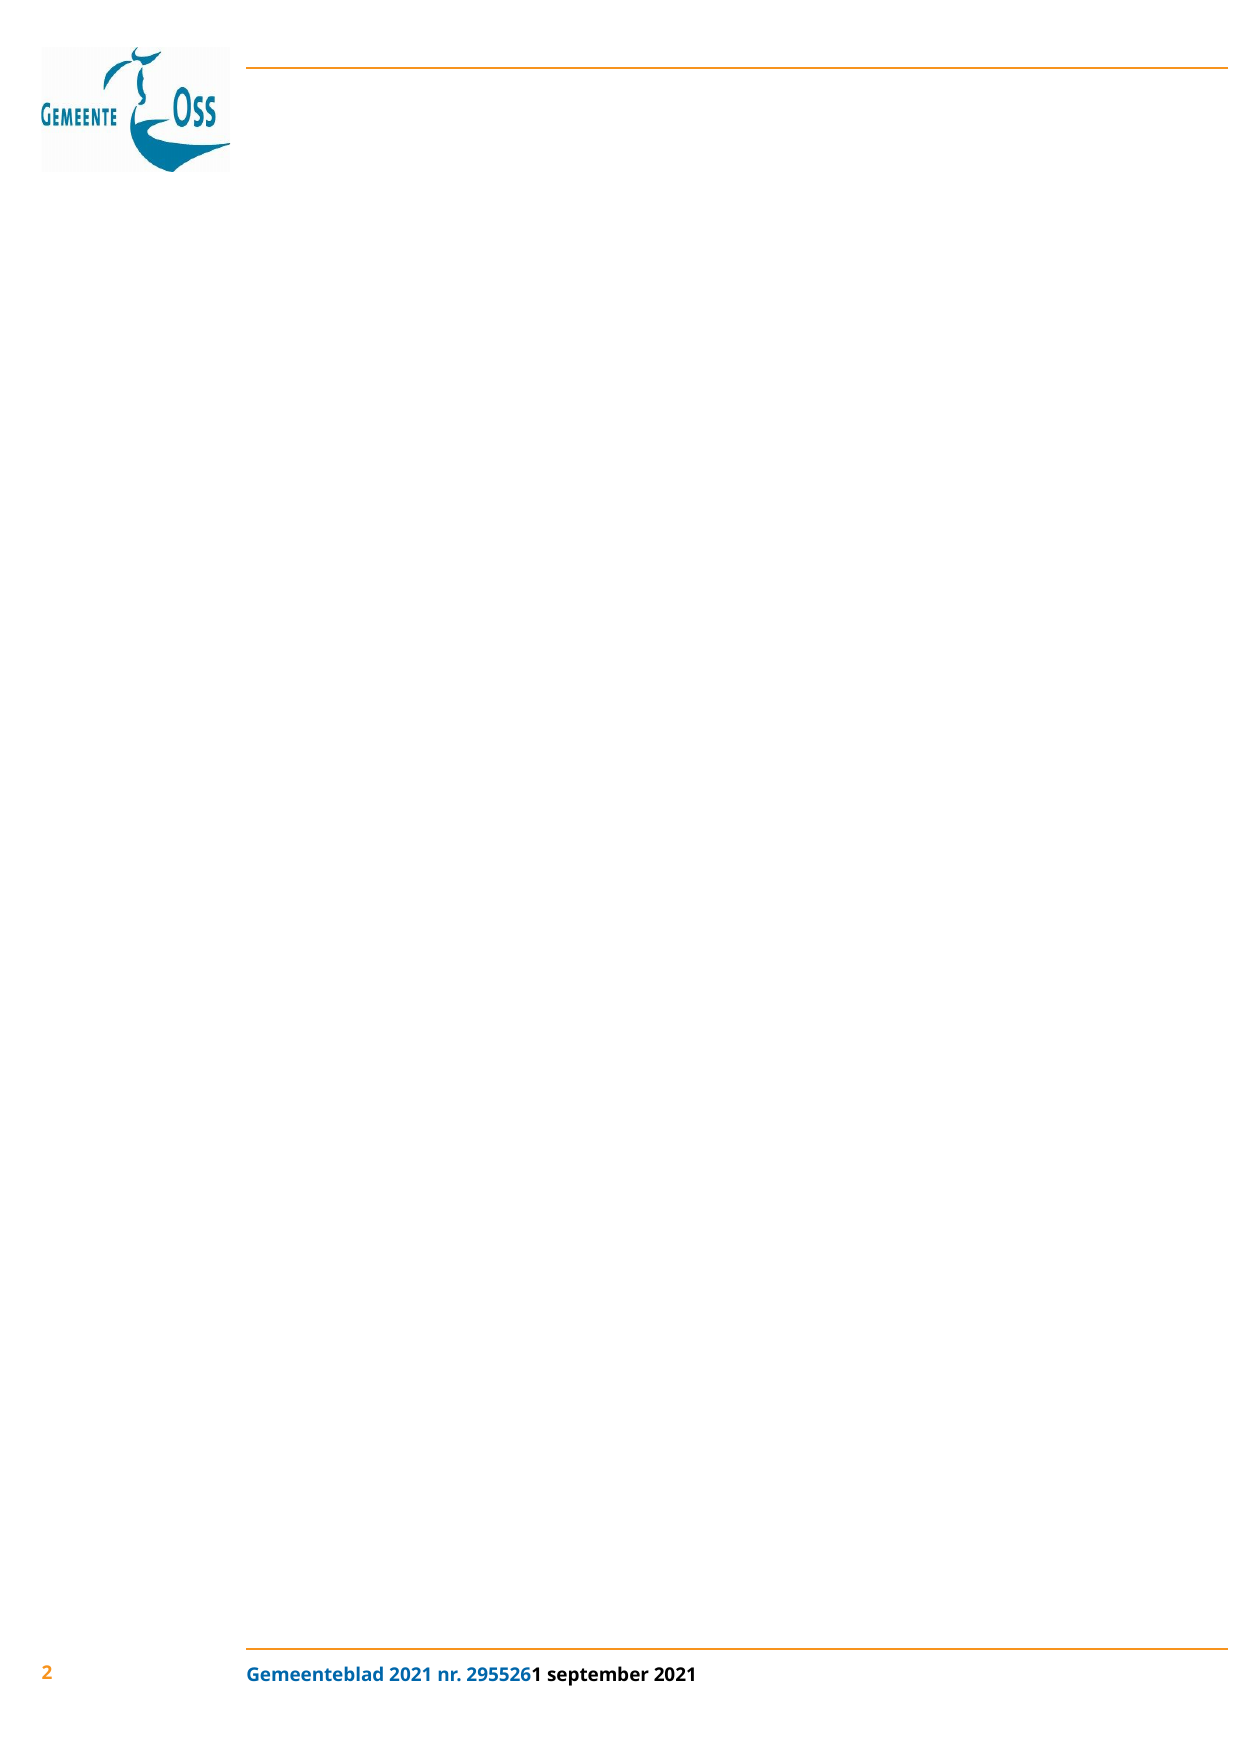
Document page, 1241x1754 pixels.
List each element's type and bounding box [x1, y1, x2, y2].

picture [41, 47, 231, 172]
